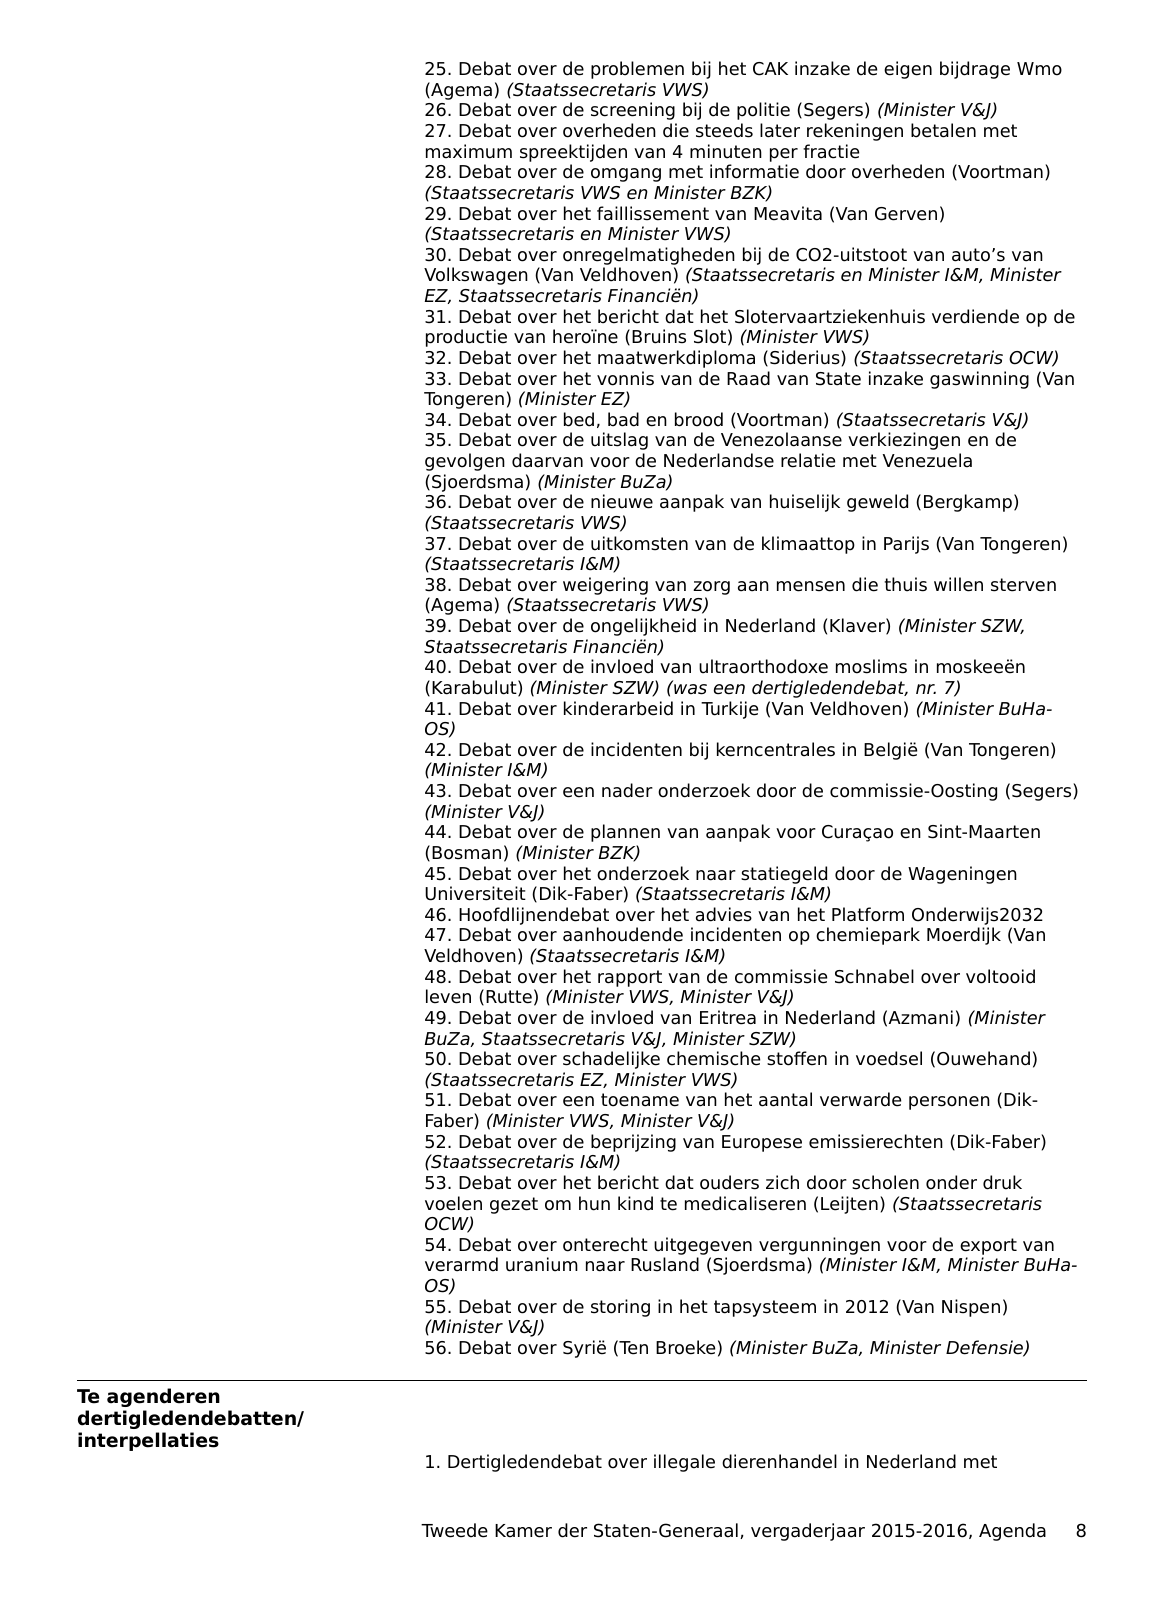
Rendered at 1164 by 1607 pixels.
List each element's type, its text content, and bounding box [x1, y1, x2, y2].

table_cell [77, 430, 401, 492]
table_cell [77, 369, 401, 410]
table_cell [401, 616, 418, 657]
table_cell [77, 162, 401, 203]
table_cell [77, 1008, 401, 1049]
table_cell [77, 699, 401, 740]
table_cell [401, 1049, 418, 1090]
table_cell [77, 348, 401, 368]
table_cell [77, 740, 401, 781]
table_cell 1. Dertigledendebat over illegale dierenhandel in Nederland met [418, 1452, 1087, 1473]
table_cell [77, 967, 401, 1008]
table_cell [77, 59, 401, 100]
table_cell [401, 864, 418, 905]
table_cell [77, 1338, 401, 1358]
table_cell [77, 245, 401, 307]
table_cell [77, 1173, 401, 1235]
table_cell 30. Debat over onregelmatigheden bij de CO2-uitstoot van auto’s van Volkswagen (Van Veldhoven) (Staatssecretaris en Minister I&M, Minister EZ, Staatssecretaris Financiën) [418, 245, 1087, 307]
table_cell [401, 410, 418, 430]
table_cell [401, 905, 418, 925]
table_cell 50. Debat over schadelijke chemische stoffen in voedsel (Ouwehand) (Staatssecretaris EZ, Minister VWS) [418, 1049, 1087, 1090]
table_header [418, 1381, 1087, 1452]
table_cell [77, 1235, 401, 1297]
table_cell [77, 925, 401, 967]
table_cell 37. Debat over de uitkomsten van de klimaattop in Parijs (Van Tongeren) (Staatssecretaris I&M) [418, 534, 1087, 575]
table_cell [401, 492, 418, 533]
table_cell 25. Debat over de problemen bij het CAK inzake de eigen bijdrage Wmo (Agema) (Staatssecretaris VWS) [418, 59, 1087, 100]
table_cell [401, 369, 418, 410]
table_cell 53. Debat over het bericht dat ouders zich door scholen onder druk voelen gezet om hun kind te medicaliseren (Leijten) (Staatssecretaris OCW) [418, 1173, 1087, 1235]
table_cell [401, 1090, 418, 1132]
table_cell [401, 657, 418, 698]
table_cell [401, 1132, 418, 1173]
table_cell 55. Debat over de storing in het tapsysteem in 2012 (Van Nispen) (Minister V&J) [418, 1297, 1087, 1338]
table_cell [77, 822, 401, 863]
table_cell [401, 430, 418, 492]
table_cell [401, 822, 418, 863]
table_cell 32. Debat over het maatwerkdiploma (Siderius) (Staatssecretaris OCW) [418, 348, 1087, 368]
table_cell [77, 1452, 401, 1473]
table_cell 46. Hoofdlijnendebat over het advies van het Platform Onderwijs2032 [418, 905, 1087, 925]
table_cell [77, 864, 401, 905]
table_cell [77, 1049, 401, 1090]
table_header [401, 1381, 418, 1452]
table_cell 52. Debat over de beprijzing van Europese emissierechten (Dik-Faber) (Staatssecretaris I&M) [418, 1132, 1087, 1173]
table_cell 33. Debat over het vonnis van de Raad van State inzake gaswinning (Van Tongeren) (Minister EZ) [418, 369, 1087, 410]
table_cell [401, 1338, 418, 1358]
table_cell 28. Debat over de omgang met informatie door overheden (Voortman) (Staatssecretaris VWS en Minister BZK) [418, 162, 1087, 203]
table_cell [401, 1297, 418, 1338]
table_cell 36. Debat over de nieuwe aanpak van huiselijk geweld (Bergkamp) (Staatssecretaris VWS) [418, 492, 1087, 533]
table_cell [401, 59, 418, 100]
table_cell 56. Debat over Syrië (Ten Broeke) (Minister BuZa, Minister Defensie) [418, 1338, 1087, 1358]
table_cell [77, 492, 401, 533]
table_cell [77, 1090, 401, 1132]
table_cell [401, 534, 418, 575]
table_cell 44. Debat over de plannen van aanpak voor Curaçao en Sint-Maarten (Bosman) (Minister BZK) [418, 822, 1087, 863]
table_cell 54. Debat over onterecht uitgegeven vergunningen voor de export van verarmd uranium naar Rusland (Sjoerdsma) (Minister I&M, Minister BuHa-OS) [418, 1235, 1087, 1297]
table_cell [401, 781, 418, 822]
table_cell [401, 348, 418, 368]
table_cell 39. Debat over de ongelijkheid in Nederland (Klaver) (Minister SZW, Staatssecretaris Financiën) [418, 616, 1087, 657]
table_cell [77, 616, 401, 657]
table_cell [77, 410, 401, 430]
table_cell [77, 575, 401, 616]
table_cell [401, 575, 418, 616]
table_cell 34. Debat over bed, bad en brood (Voortman) (Staatssecretaris V&J) [418, 410, 1087, 430]
table_cell [401, 699, 418, 740]
table_cell 31. Debat over het bericht dat het Slotervaartziekenhuis verdiende op de productie van heroïne (Bruins Slot) (Minister VWS) [418, 307, 1087, 348]
table_cell [77, 657, 401, 698]
table_cell [401, 1173, 418, 1235]
table_cell [77, 100, 401, 121]
table_header Te agenderen dertigledendebatten/ interpellaties [77, 1381, 401, 1452]
table_cell 27. Debat over overheden die steeds later rekeningen betalen met maximum spreektijden van 4 minuten per fractie [418, 121, 1087, 162]
table_cell [401, 100, 418, 121]
table_cell 48. Debat over het rapport van de commissie Schnabel over voltooid leven (Rutte) (Minister VWS, Minister V&J) [418, 967, 1087, 1008]
table_cell [77, 905, 401, 925]
table_cell [77, 1132, 401, 1173]
table_cell [401, 925, 418, 967]
table_cell [77, 781, 401, 822]
table_cell [401, 1452, 418, 1473]
table_cell [401, 740, 418, 781]
table_cell [401, 307, 418, 348]
table_cell 26. Debat over de screening bij de politie (Segers) (Minister V&J) [418, 100, 1087, 121]
table_cell 51. Debat over een toename van het aantal verwarde personen (Dik-Faber) (Minister VWS, Minister V&J) [418, 1090, 1087, 1132]
table_cell 45. Debat over het onderzoek naar statiegeld door de Wageningen Universiteit (Dik-Faber) (Staatssecretaris I&M) [418, 864, 1087, 905]
table_cell [401, 204, 418, 245]
table_cell 29. Debat over het faillissement van Meavita (Van Gerven) (Staatssecretaris en Minister VWS) [418, 204, 1087, 245]
table_cell [401, 245, 418, 307]
table_cell [401, 967, 418, 1008]
table_cell [401, 162, 418, 203]
table_cell 40. Debat over de invloed van ultraorthodoxe moslims in moskeeën (Karabulut) (Minister SZW) (was een dertigledendebat, nr. 7) [418, 657, 1087, 698]
table_cell 38. Debat over weigering van zorg aan mensen die thuis willen sterven (Agema) (Staatssecretaris VWS) [418, 575, 1087, 616]
table_cell 49. Debat over de invloed van Eritrea in Nederland (Azmani) (Minister BuZa, Staatssecretaris V&J, Minister SZW) [418, 1008, 1087, 1049]
table_cell [401, 1008, 418, 1049]
table_cell [77, 121, 401, 162]
table_cell [77, 204, 401, 245]
table_cell 41. Debat over kinderarbeid in Turkije (Van Veldhoven) (Minister BuHa-OS) [418, 699, 1087, 740]
table_cell [401, 121, 418, 162]
table_cell [77, 534, 401, 575]
table_cell [401, 1235, 418, 1297]
table_cell 47. Debat over aanhoudende incidenten op chemiepark Moerdijk (Van Veldhoven) (Staatssecretaris I&M) [418, 925, 1087, 967]
table_cell 35. Debat over de uitslag van de Venezolaanse verkiezingen en de gevolgen daarvan voor de Nederlandse relatie met Venezuela (Sjoerdsma) (Minister BuZa) [418, 430, 1087, 492]
table_cell 43. Debat over een nader onderzoek door de commissie-Oosting (Segers) (Minister V&J) [418, 781, 1087, 822]
table_cell [77, 307, 401, 348]
table_cell [77, 1297, 401, 1338]
table_cell 42. Debat over de incidenten bij kerncentrales in België (Van Tongeren) (Minister I&M) [418, 740, 1087, 781]
